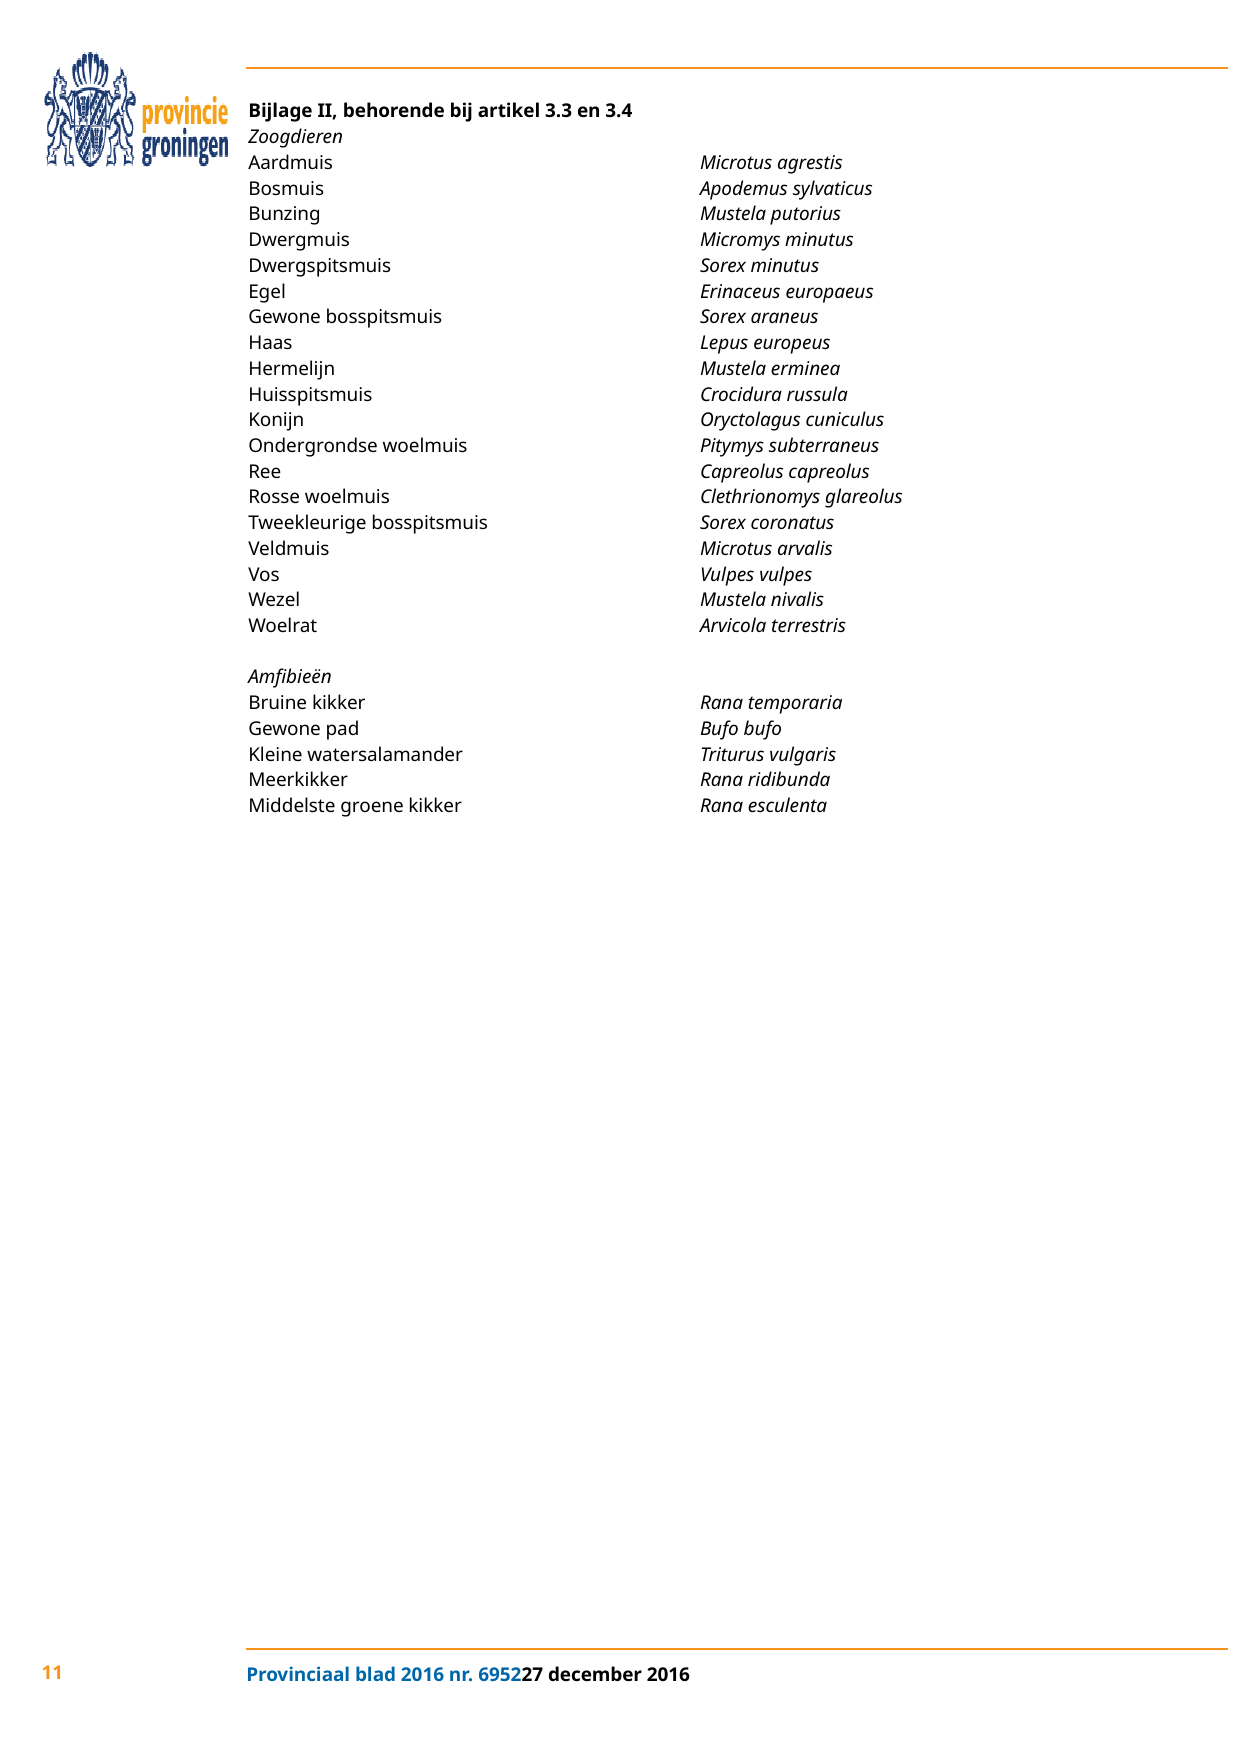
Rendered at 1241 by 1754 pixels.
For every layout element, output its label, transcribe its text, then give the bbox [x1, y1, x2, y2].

table_cell Haas [248, 329, 700, 355]
table_cell Huisspitsmuis [248, 381, 700, 406]
table_cell Bunzing [248, 201, 700, 226]
table_cell Triturus vulgaris [700, 741, 1152, 767]
table_cell Clethrionomys glareolus [700, 484, 1152, 509]
table_cell Vos [248, 561, 700, 587]
table_cell Lepus europeus [700, 329, 1152, 355]
table_cell Sorex minutus [700, 252, 1152, 278]
picture [41, 47, 231, 172]
table_cell [248, 638, 700, 664]
table_cell Oryctolagus cuniculus [700, 406, 1152, 432]
table_cell Crocidura russula [700, 381, 1152, 406]
table_cell Aardmuis [248, 149, 700, 175]
table_cell Bruine kikker [248, 690, 700, 715]
table_cell Erinaceus europaeus [700, 278, 1152, 303]
table_cell Egel [248, 278, 700, 303]
table_cell Micromys minutus [700, 226, 1152, 252]
table_cell Woelrat [248, 612, 700, 638]
table_cell Hermelijn [248, 355, 700, 381]
table_cell Mustela putorius [700, 201, 1152, 226]
table_header Zoogdieren [248, 124, 700, 149]
table_cell Rana esculenta [700, 793, 1152, 818]
table_cell Wezel [248, 587, 700, 612]
table_cell [700, 638, 1152, 664]
table_cell Tweekleurige bosspitsmuis [248, 509, 700, 535]
table_cell Bosmuis [248, 175, 700, 201]
table_cell Konijn [248, 406, 700, 432]
table_cell Sorex coronatus [700, 509, 1152, 535]
table_cell Middelste groene kikker [248, 793, 700, 818]
table_cell Microtus agrestis [700, 149, 1152, 175]
table_cell Ondergrondse woelmuis [248, 432, 700, 458]
table_cell Sorex araneus [700, 304, 1152, 329]
table_cell Amfibieën [248, 664, 700, 689]
table_header [700, 124, 1152, 149]
table_cell Vulpes vulpes [700, 561, 1152, 587]
table_cell [700, 664, 1152, 689]
table_cell Microtus arvalis [700, 535, 1152, 561]
table_cell Kleine watersalamander [248, 741, 700, 767]
table_cell Bufo bufo [700, 715, 1152, 741]
table_cell Apodemus sylvaticus [700, 175, 1152, 201]
table_cell Meerkikker [248, 767, 700, 792]
table_cell Capreolus capreolus [700, 458, 1152, 484]
table_cell Gewone pad [248, 715, 700, 741]
table_cell Pitymys subterraneus [700, 432, 1152, 458]
table_cell Dwergspitsmuis [248, 252, 700, 278]
table_cell Ree [248, 458, 700, 484]
table_cell Arvicola terrestris [700, 612, 1152, 638]
table_cell Mustela erminea [700, 355, 1152, 381]
table_cell Rana ridibunda [700, 767, 1152, 792]
table_cell Veldmuis [248, 535, 700, 561]
table_cell Rana temporaria [700, 690, 1152, 715]
table_cell Gewone bosspitsmuis [248, 304, 700, 329]
table_cell Dwergmuis [248, 226, 700, 252]
table_cell Mustela nivalis [700, 587, 1152, 612]
table_cell Rosse woelmuis [248, 484, 700, 509]
text Bijlage II, behorende bij artikel 3.3 en 3.4 [248, 95, 1152, 123]
